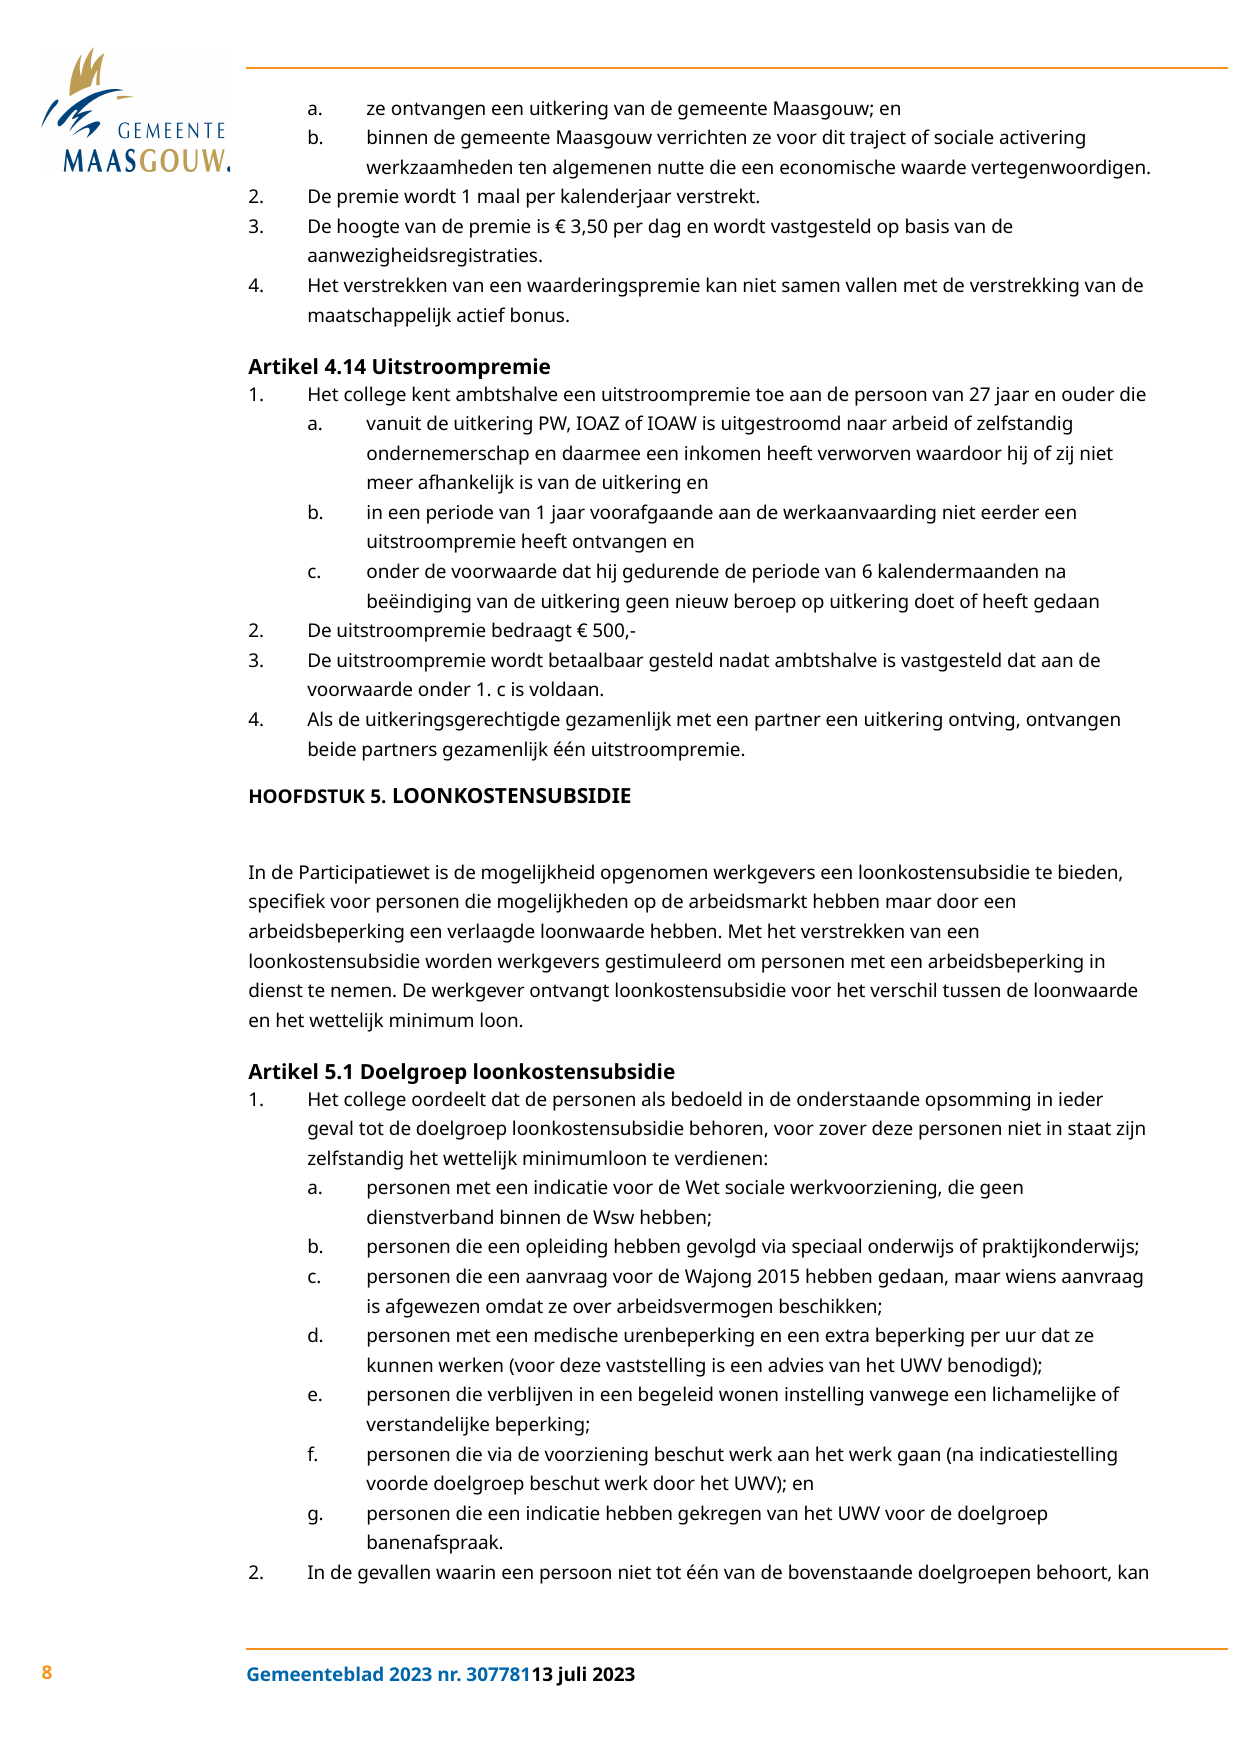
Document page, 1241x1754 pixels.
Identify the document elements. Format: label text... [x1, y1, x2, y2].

text HOOFDSTUK 5. LOONKOSTENSUBSIDIE [248, 781, 1152, 810]
list ze ontvangen een uitkering van de gemeente Maasgouw; en [307, 95, 1152, 121]
list Het college kent ambtshalve een uitstroompremie toe aan de persoon van 27 jaar en ouder die [248, 381, 1152, 406]
list De uitstroompremie bedraagt € 500,- [248, 617, 1152, 643]
picture [41, 47, 231, 172]
list personen die verblijven in een begeleid wonen instelling vanwege een lichamelijke of verstandelijke beperking; [307, 1382, 1152, 1437]
list Het verstrekken van een waarderingspremie kan niet samen vallen met de verstrekking van de maatschappelijk actief bonus. [248, 272, 1152, 328]
list personen die een opleiding hebben gevolgd via speciaal onderwijs of praktijkonderwijs; [307, 1234, 1152, 1259]
list Het college oordeelt dat de personen als bedoeld in de onderstaande opsomming in ieder geval tot de doelgroep loonkostensubsidie behoren, voor zover deze personen niet in staat zijn zelfstandig het wettelijk minimumloon te verdienen: [248, 1086, 1152, 1171]
text Artikel 5.1 Doelgroep loonkostensubsidie [248, 1057, 1152, 1086]
list Als de uitkeringsgerechtigde gezamenlijk met een partner een uitkering ontving, ontvangen beide partners gezamenlijk één uitstroompremie. [248, 706, 1152, 761]
list personen met een medische urenbeperking en een extra beperking per uur dat ze kunnen werken (voor deze vaststelling is een advies van het UWV benodigd); [307, 1322, 1152, 1378]
list personen met een indicatie voor de Wet sociale werkvoorziening, die geen dienstverband binnen de Wsw hebben; [307, 1174, 1152, 1230]
list vanuit de uitkering PW, IOAZ of IOAW is uitgestroomd naar arbeid of zelfstandig ondernemerschap en daarmee een inkomen heeft verworven waardoor hij of zij niet meer afhankelijk is van de uitkering en [307, 410, 1152, 495]
list In de gevallen waarin een persoon niet tot één van de bovenstaande doelgroepen behoort, kan [248, 1559, 1152, 1585]
text In de Participatiewet is de mogelijkheid opgenomen werkgevers een loonkostensubsidie te bieden, specifiek voor personen die mogelijkheden op de arbeidsmarkt hebben maar door een arbeidsbeperking een verlaagde loonwaarde hebben. Met het verstrekken van een loonkostensubsidie worden werkgevers gestimuleerd om personen met een arbeidsbeperking in dienst te nemen. De werkgever ontvangt loonkostensubsidie voor het verschil tussen de loonwaarde en het wettelijk minimum loon. [248, 859, 1152, 1033]
list in een periode van 1 jaar voorafgaande aan de werkaanvaarding niet eerder een uitstroompremie heeft ontvangen en [307, 499, 1152, 554]
list binnen de gemeente Maasgouw verrichten ze voor dit traject of sociale activering werkzaamheden ten algemenen nutte die een economische waarde vertegenwoordigen. [307, 124, 1152, 180]
list personen die een aanvraag voor de Wajong 2015 hebben gedaan, maar wiens aanvraag is afgewezen omdat ze over arbeidsvermogen beschikken; [307, 1263, 1152, 1319]
list onder de voorwaarde dat hij gedurende de periode van 6 kalendermaanden na beëindiging van de uitkering geen nieuw beroep op uitkering doet of heeft gedaan [307, 558, 1152, 613]
list De hoogte van de premie is € 3,50 per dag en wordt vastgesteld op basis van de aanwezigheidsregistraties. [248, 213, 1152, 268]
list De premie wordt 1 maal per kalenderjaar verstrekt. [248, 183, 1152, 209]
list personen die een indicatie hebben gekregen van het UWV voor de doelgroep banenafspraak. [307, 1500, 1152, 1555]
list personen die via de voorziening beschut werk aan het werk gaan (na indicatiestelling voorde doelgroep beschut werk door het UWV); en [307, 1441, 1152, 1496]
list De uitstroompremie wordt betaalbaar gesteld nadat ambtshalve is vastgesteld dat aan de voorwaarde onder 1. c is voldaan. [248, 647, 1152, 702]
text Artikel 4.14 Uitstroompremie [248, 352, 1152, 381]
